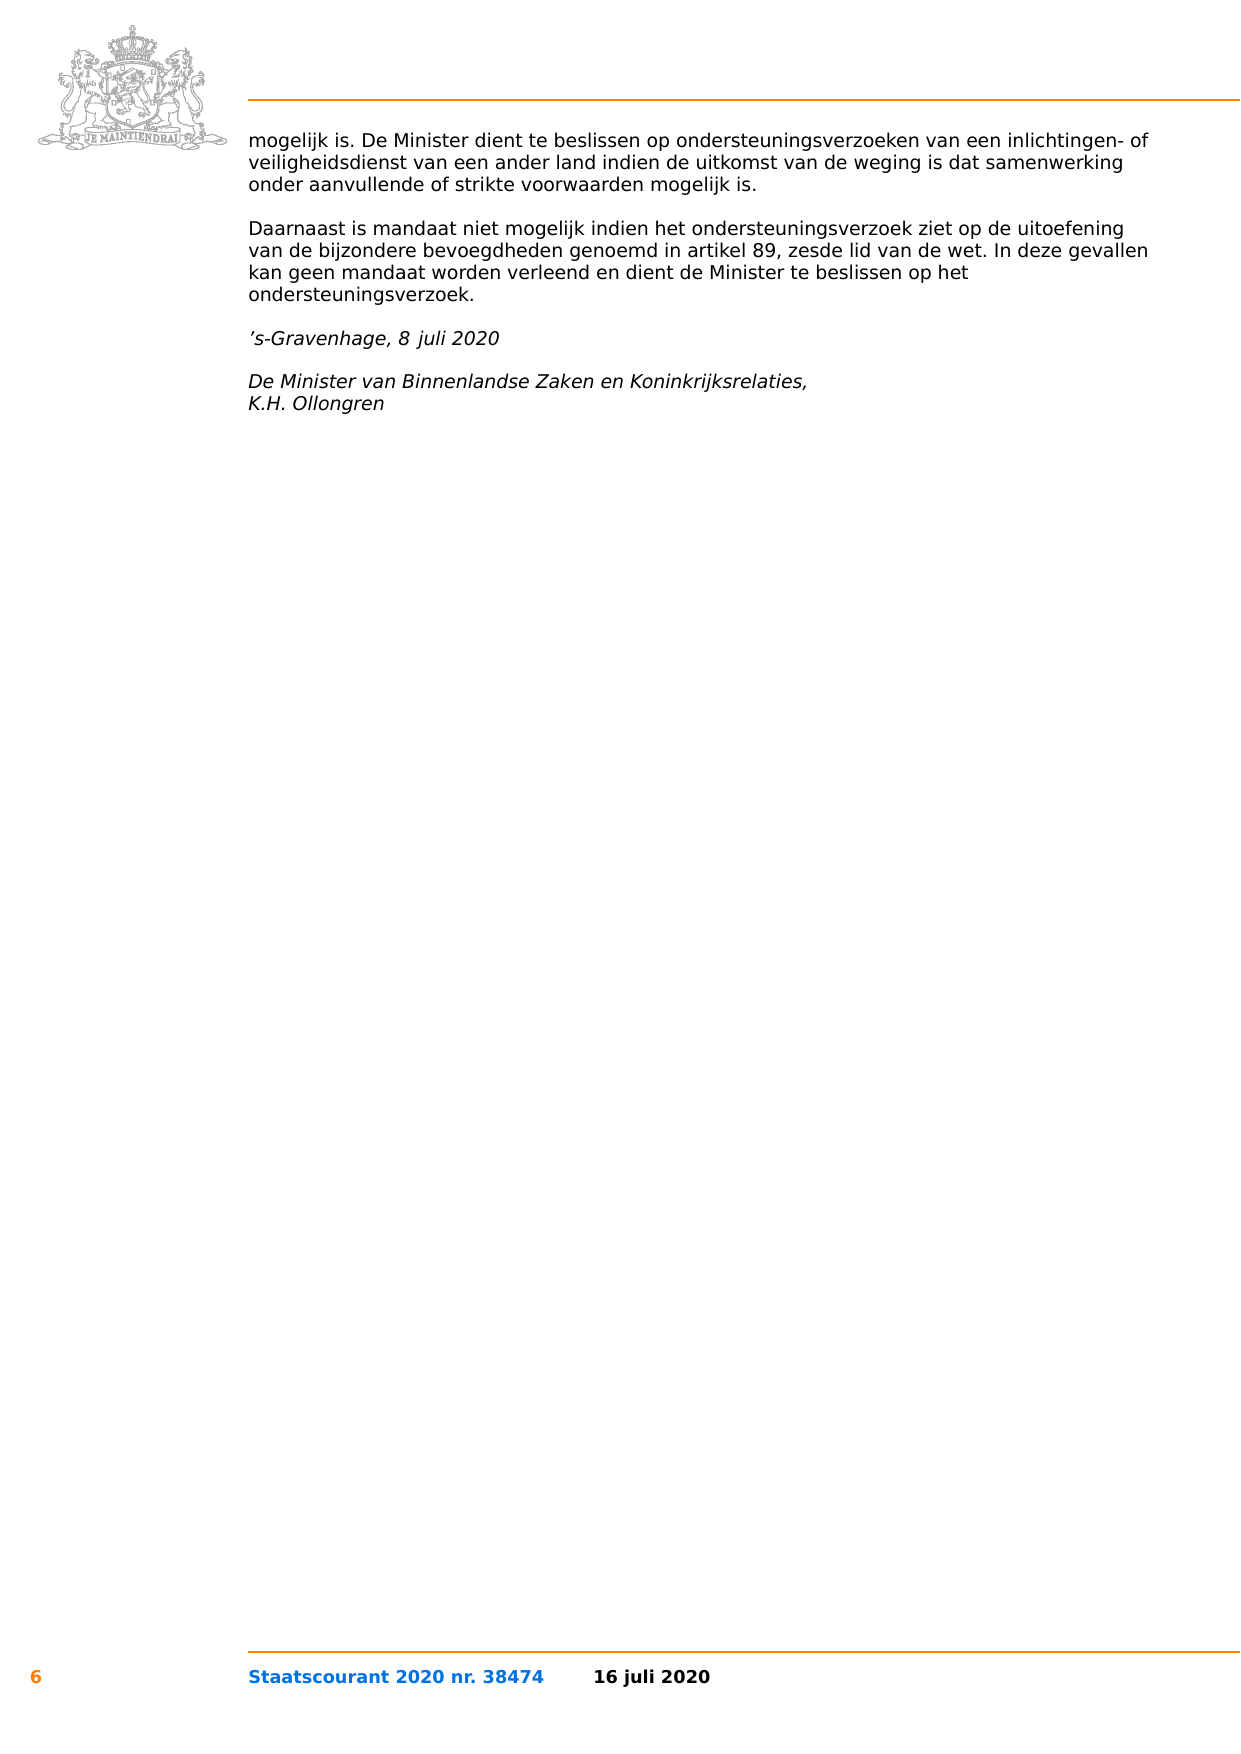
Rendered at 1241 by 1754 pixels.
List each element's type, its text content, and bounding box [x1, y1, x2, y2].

text Daarnaast is mandaat niet mogelijk indien het ondersteuningsverzoek ziet op de uitoefening van de bijzondere bevoegdheden genoemd in artikel 89, zesde lid van de wet. In deze gevallen kan geen mandaat worden verleend en dient de Minister te beslissen op het ondersteuningsverzoek. [248, 218, 1163, 306]
picture [38, 25, 227, 150]
text ’s-Gravenhage, 8 juli 2020 [248, 327, 1163, 349]
text mogelijk is. De Minister dient te beslissen op ondersteuningsverzoeken van een inlichtingen- of veiligheidsdienst van een ander land indien de uitkomst van de weging is dat samenwerking onder aanvullende of strikte voorwaarden mogelijk is. [248, 130, 1163, 196]
text De Minister van Binnenlandse Zaken en Koninkrijksrelaties, K.H. Ollongren [248, 371, 1163, 415]
